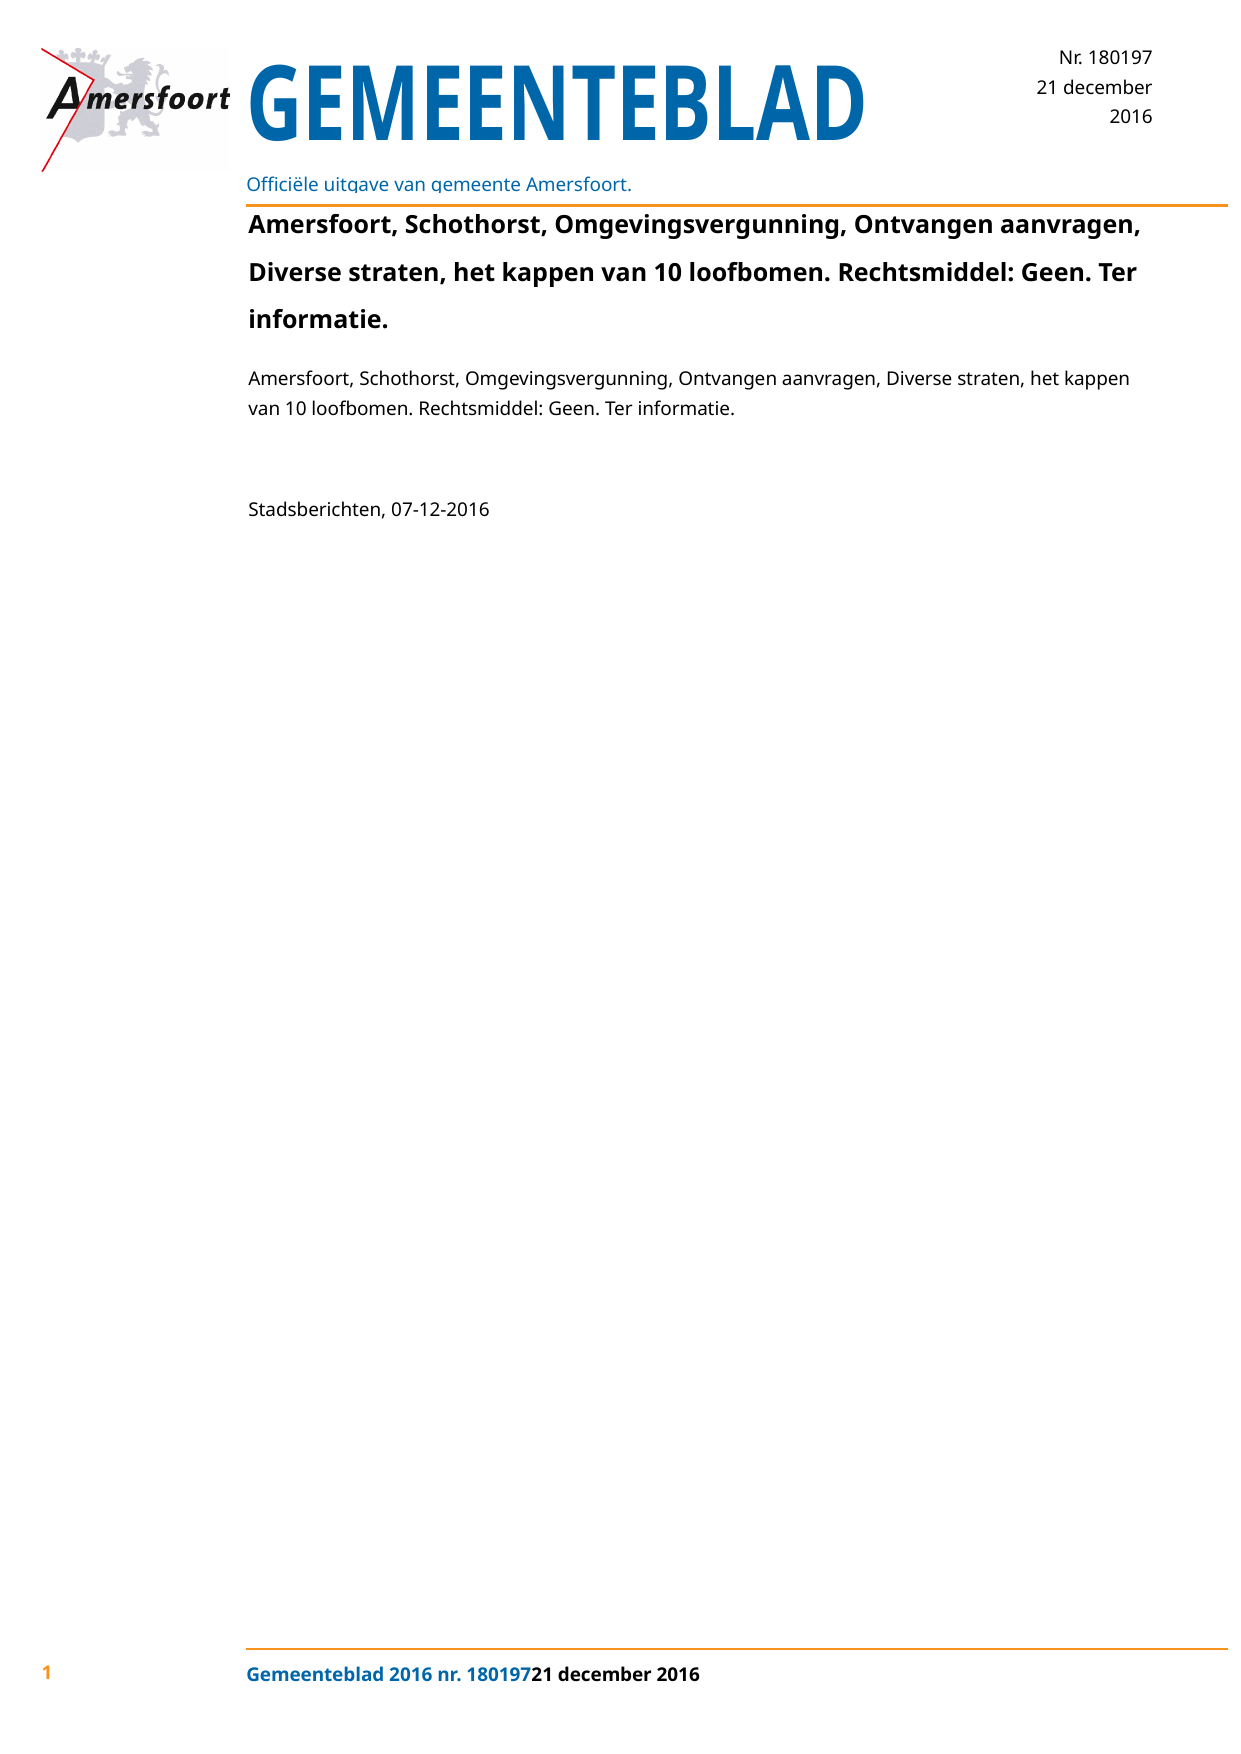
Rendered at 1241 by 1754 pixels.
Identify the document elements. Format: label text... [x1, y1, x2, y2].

text Amersfoort, Schothorst, Omgevingsvergunning, Ontvangen aanvragen, Diverse straten, het kappen van 10 loofbomen. Rechtsmiddel: Geen. Ter informatie. [248, 207, 1152, 336]
text Amersfoort, Schothorst, Omgevingsvergunning, Ontvangen aanvragen, Diverse straten, het kappen van 10 loofbomen. Rechtsmiddel: Geen. Ter informatie. [248, 366, 1152, 421]
text Stadsberichten, 07-12-2016 [248, 496, 1152, 522]
picture [41, 47, 231, 172]
